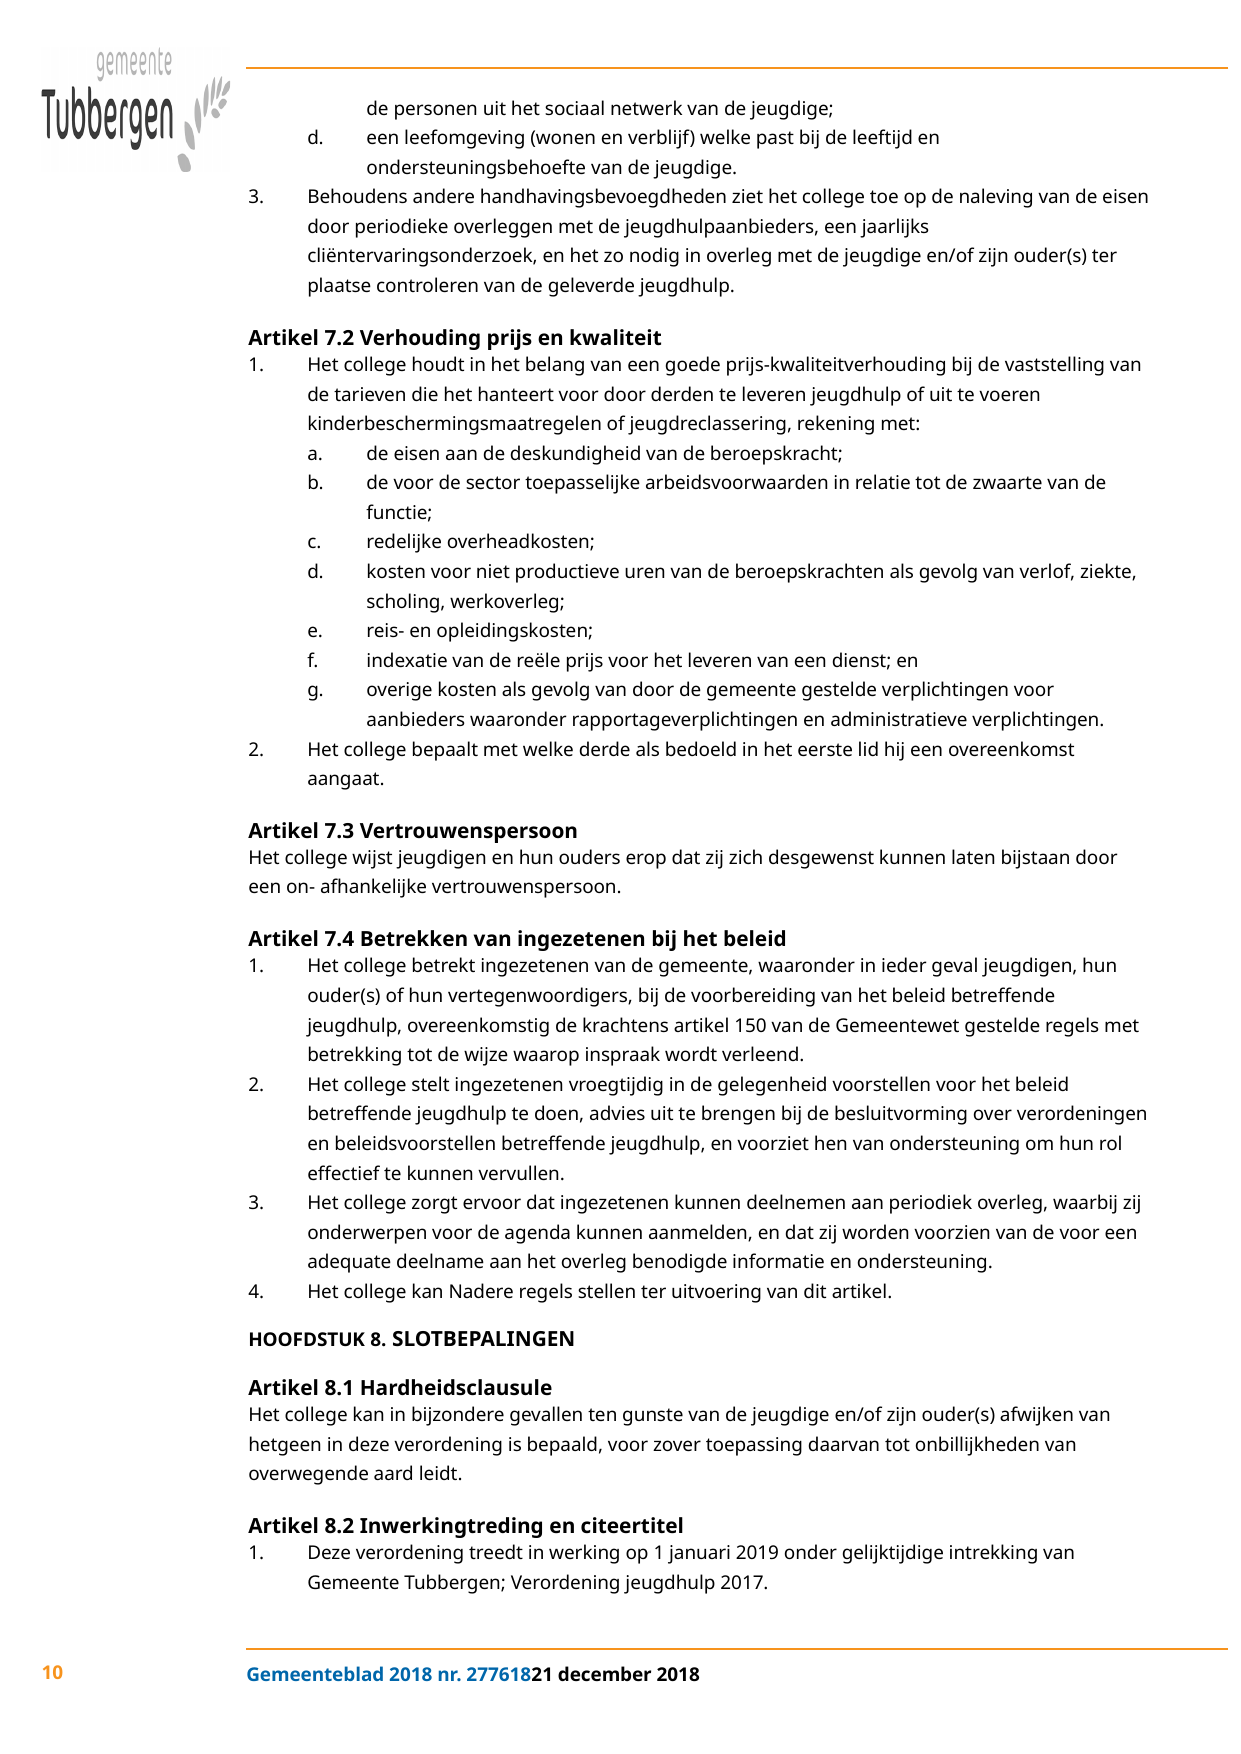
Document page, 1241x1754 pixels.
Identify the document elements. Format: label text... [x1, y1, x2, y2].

text Artikel 8.1 Hardheidsclausule [248, 1373, 1152, 1401]
text Het college wijst jeugdigen en hun ouders erop dat zij zich desgewenst kunnen laten bijstaan door een on- afhankelijke vertrouwenspersoon. [248, 844, 1152, 899]
picture [41, 47, 231, 172]
list redelijke overheadkosten; [307, 529, 1152, 554]
list Deze verordening treedt in werking op 1 januari 2019 onder gelijktijdige intrekking van Gemeente Tubbergen; Verordening jeugdhulp 2017. [248, 1539, 1152, 1595]
list een leefomgeving (wonen en verblijf) welke past bij de leeftijd en ondersteuningsbehoefte van de jeugdige. [307, 124, 1152, 180]
list de personen uit het sociaal netwerk van de jeugdige; [307, 95, 1152, 121]
text Artikel 7.4 Betrekken van ingezetenen bij het beleid [248, 924, 1152, 953]
text Het college kan in bijzondere gevallen ten gunste van de jeugdige en/of zijn ouder(s) afwijken van hetgeen in deze verordening is bepaald, voor zover toepassing daarvan tot onbillijkheden van overwegende aard leidt. [248, 1401, 1152, 1486]
list reis- en opleidingskosten; [307, 617, 1152, 643]
text Artikel 8.2 Inwerkingtreding en citeertitel [248, 1511, 1152, 1539]
text HOOFDSTUK 8. SLOTBEPALINGEN [248, 1324, 1152, 1352]
list de voor de sector toepasselijke arbeidsvoorwaarden in relatie tot de zwaarte van de functie; [307, 469, 1152, 525]
text Artikel 7.3 Vertrouwenspersoon [248, 816, 1152, 844]
list Het college bepaalt met welke derde als bedoeld in het eerste lid hij een overeenkomst aangaat. [248, 736, 1152, 791]
list de eisen aan de deskundigheid van de beroepskracht; [307, 440, 1152, 466]
list Het college houdt in het belang van een goede prijs-kwaliteitverhouding bij de vaststelling van de tarieven die het hanteert voor door derden te leveren jeugdhulp of uit te voeren kinderbeschermingsmaatregelen of jeugdreclassering, rekening met: [248, 351, 1152, 436]
list indexatie van de reële prijs voor het leveren van een dienst; en [307, 647, 1152, 673]
list Het college betrekt ingezetenen van de gemeente, waaronder in ieder geval jeugdigen, hun ouder(s) of hun vertegenwoordigers, bij de voorbereiding van het beleid betreffende jeugdhulp, overeenkomstig de krachtens artikel 150 van de Gemeentewet gestelde regels met betrekking tot de wijze waarop inspraak wordt verleend. [248, 953, 1152, 1067]
list Het college kan Nadere regels stellen ter uitvoering van dit artikel. [248, 1278, 1152, 1304]
text Artikel 7.2 Verhouding prijs en kwaliteit [248, 323, 1152, 351]
list overige kosten als gevolg van door de gemeente gestelde verplichtingen voor aanbieders waaronder rapportageverplichtingen en administratieve verplichtingen. [307, 677, 1152, 732]
list kosten voor niet productieve uren van de beroepskrachten als gevolg van verlof, ziekte, scholing, werkoverleg; [307, 558, 1152, 613]
list Het college zorgt ervoor dat ingezetenen kunnen deelnemen aan periodiek overleg, waarbij zij onderwerpen voor de agenda kunnen aanmelden, en dat zij worden voorzien van de voor een adequate deelname aan het overleg benodigde informatie en ondersteuning. [248, 1189, 1152, 1274]
list Behoudens andere handhavingsbevoegdheden ziet het college toe op de naleving van de eisen door periodieke overleggen met de jeugdhulpaanbieders, een jaarlijks cliëntervaringsonderzoek, en het zo nodig in overleg met de jeugdige en/of zijn ouder(s) ter plaatse controleren van de geleverde jeugdhulp. [248, 183, 1152, 298]
list Het college stelt ingezetenen vroegtijdig in de gelegenheid voorstellen voor het beleid betreffende jeugdhulp te doen, advies uit te brengen bij de besluitvorming over verordeningen en beleidsvoorstellen betreffende jeugdhulp, en voorziet hen van ondersteuning om hun rol effectief te kunnen vervullen. [248, 1071, 1152, 1185]
